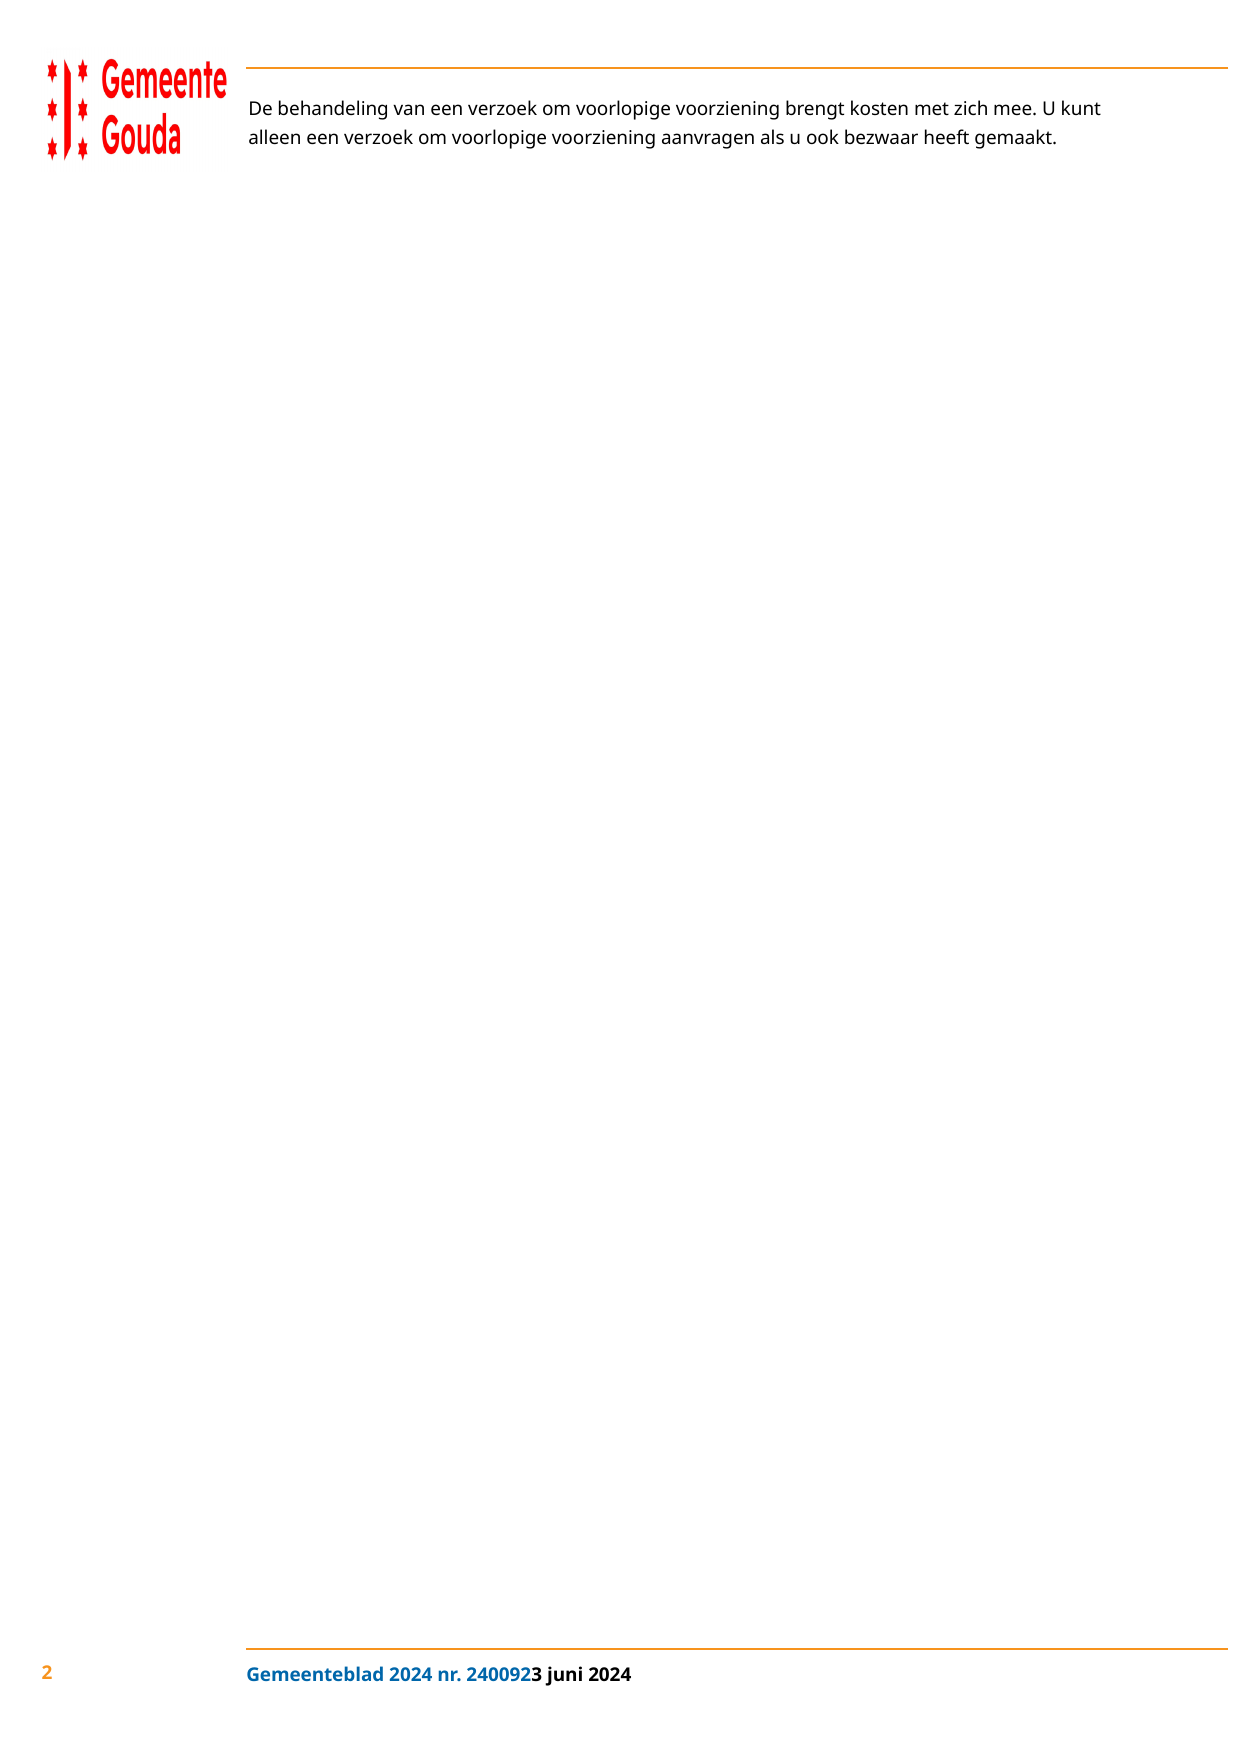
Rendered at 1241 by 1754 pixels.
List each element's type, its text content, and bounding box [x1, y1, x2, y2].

picture [41, 47, 231, 172]
text De behandeling van een verzoek om voorlopige voorziening brengt kosten met zich mee. U kunt alleen een verzoek om voorlopige voorziening aanvragen als u ook bezwaar heeft gemaakt. [248, 95, 1152, 150]
